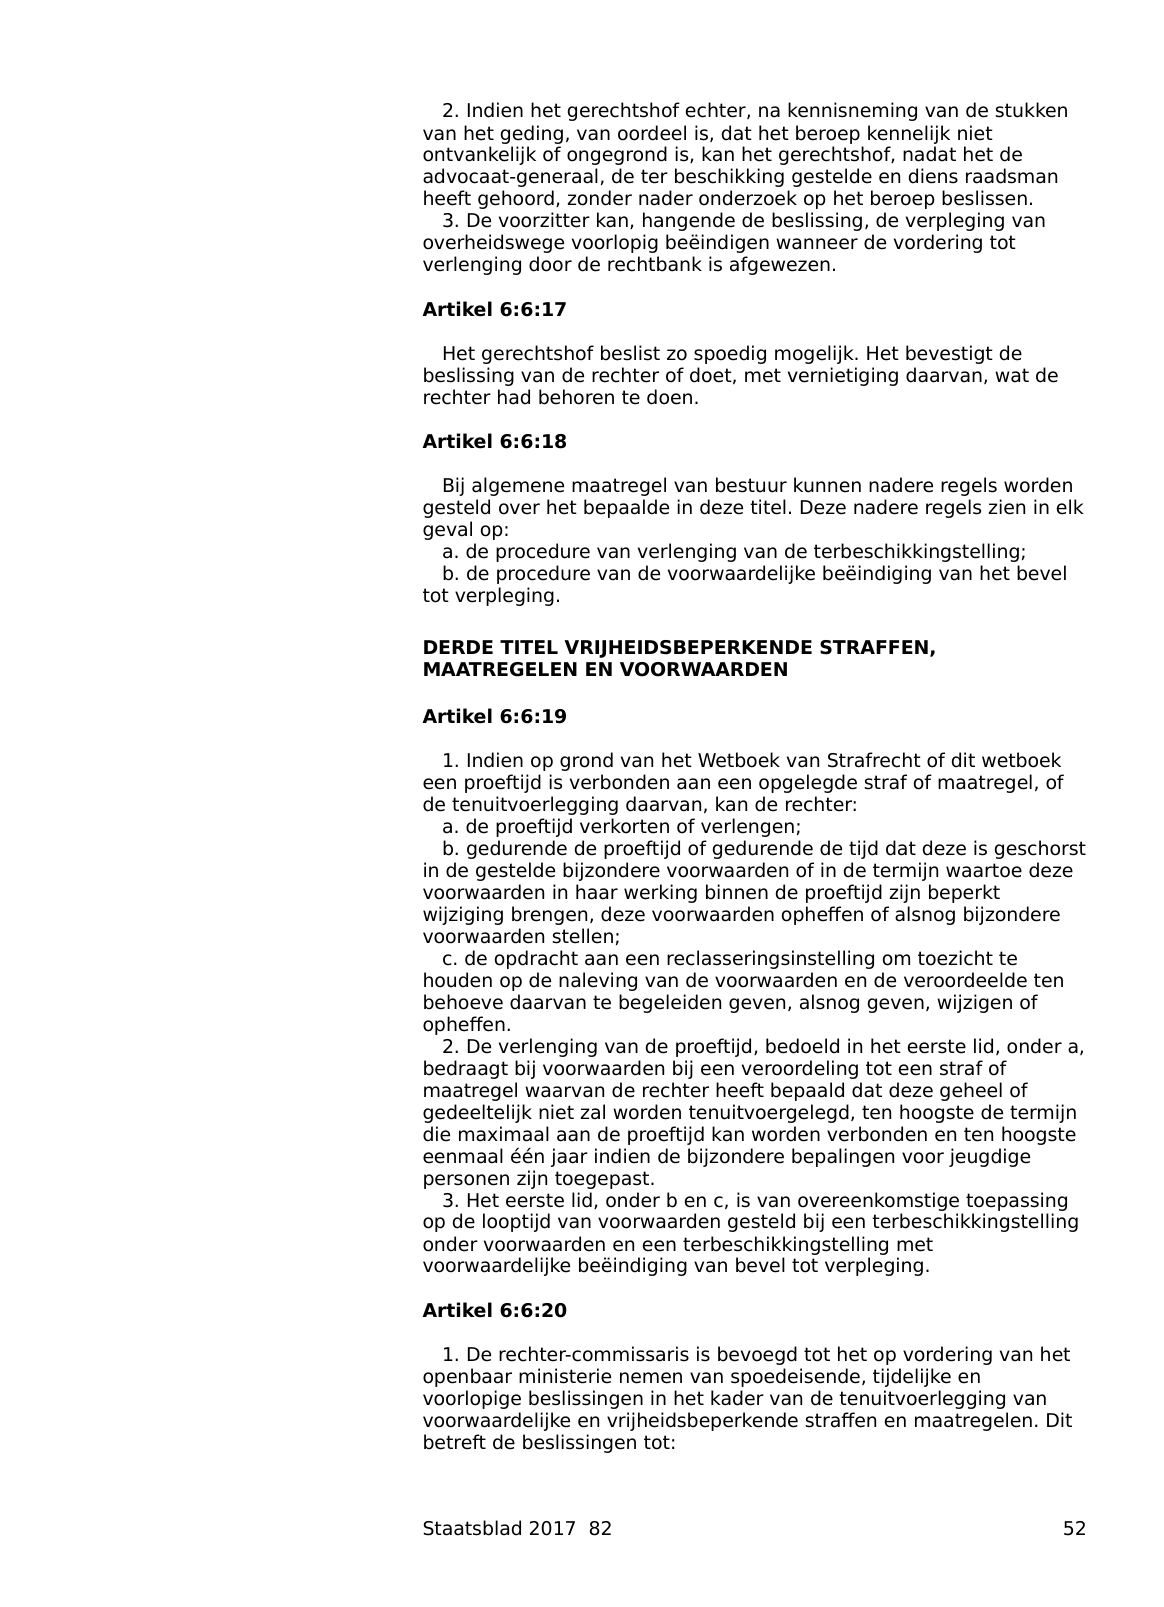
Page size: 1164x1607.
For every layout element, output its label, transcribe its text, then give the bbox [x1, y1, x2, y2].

subtitle DERDE TITEL VRIJHEIDSBEPERKENDE STRAFFEN, MAATREGELEN EN VOORWAARDEN [422, 637, 1087, 681]
subtitle Artikel 6:6:20 [422, 1299, 1087, 1322]
text 3. Het eerste lid, onder b en c, is van overeenkomstige toepassing op de looptijd van voorwaarden gesteld bij een terbeschikkingstelling onder voorwaarden en een terbeschikkingstelling met voorwaardelijke beëindiging van bevel tot verpleging. [422, 1189, 1087, 1277]
text 2. De verlenging van de proeftijd, bedoeld in het eerste lid, onder a, bedraagt bij voorwaarden bij een veroordeling tot een straf of maatregel waarvan de rechter heeft bepaald dat deze geheel of gedeeltelijk niet zal worden tenuitvoergelegd, ten hoogste de termijn die maximaal aan de proeftijd kan worden verbonden en ten hoogste eenmaal één jaar indien de bijzondere bepalingen voor jeugdige personen zijn toegepast. [422, 1036, 1087, 1189]
text c. de opdracht aan een reclasseringsinstelling om toezicht te houden op de naleving van de voorwaarden en de veroordeelde ten behoeve daarvan te begeleiden geven, alsnog geven, wijzigen of opheffen. [422, 948, 1087, 1036]
text 1. De rechter-commissaris is bevoegd tot het op vordering van het openbaar ministerie nemen van spoedeisende, tijdelijke en voorlopige beslissingen in het kader van de tenuitvoerlegging van voorwaardelijke en vrijheidsbeperkende straffen en maatregelen. Dit betreft de beslissingen tot: [422, 1344, 1087, 1454]
text a. de proeftijd verkorten of verlengen; [422, 816, 1087, 838]
subtitle Artikel 6:6:17 [422, 298, 1087, 320]
text b. gedurende de proeftijd of gedurende de tijd dat deze is geschorst in de gestelde bijzondere voorwaarden of in de termijn waartoe deze voorwaarden in haar werking binnen de proeftijd zijn beperkt wijziging brengen, deze voorwaarden opheffen of alsnog bijzondere voorwaarden stellen; [422, 838, 1087, 948]
text b. de procedure van de voorwaardelijke beëindiging van het bevel tot verpleging. [422, 563, 1087, 607]
text 2. Indien het gerechtshof echter, na kennisneming van de stukken van het geding, van oordeel is, dat het beroep kennelijk niet ontvankelijk of ongegrond is, kan het gerechtshof, nadat het de advocaat-generaal, de ter beschikking gestelde en diens raadsman heeft gehoord, zonder nader onderzoek op het beroep beslissen. [422, 100, 1087, 210]
subtitle Artikel 6:6:18 [422, 431, 1087, 453]
text Het gerechtshof beslist zo spoedig mogelijk. Het bevestigt de beslissing van de rechter of doet, met vernietiging daarvan, wat de rechter had behoren te doen. [422, 343, 1087, 408]
text 1. Indien op grond van het Wetboek van Strafrecht of dit wetboek een proeftijd is verbonden aan een opgelegde straf of maatregel, of de tenuitvoerlegging daarvan, kan de rechter: [422, 750, 1087, 816]
text Bij algemene maatregel van bestuur kunnen nadere regels worden gesteld over het bepaalde in deze titel. Deze nadere regels zien in elk geval op: [422, 475, 1087, 541]
text 3. De voorzitter kan, hangende de beslissing, de verpleging van overheidswege voorlopig beëindigen wanneer de vordering tot verlenging door de rechtbank is afgewezen. [422, 210, 1087, 276]
subtitle Artikel 6:6:19 [422, 706, 1087, 728]
text a. de procedure van verlenging van de terbeschikkingstelling; [422, 541, 1087, 563]
